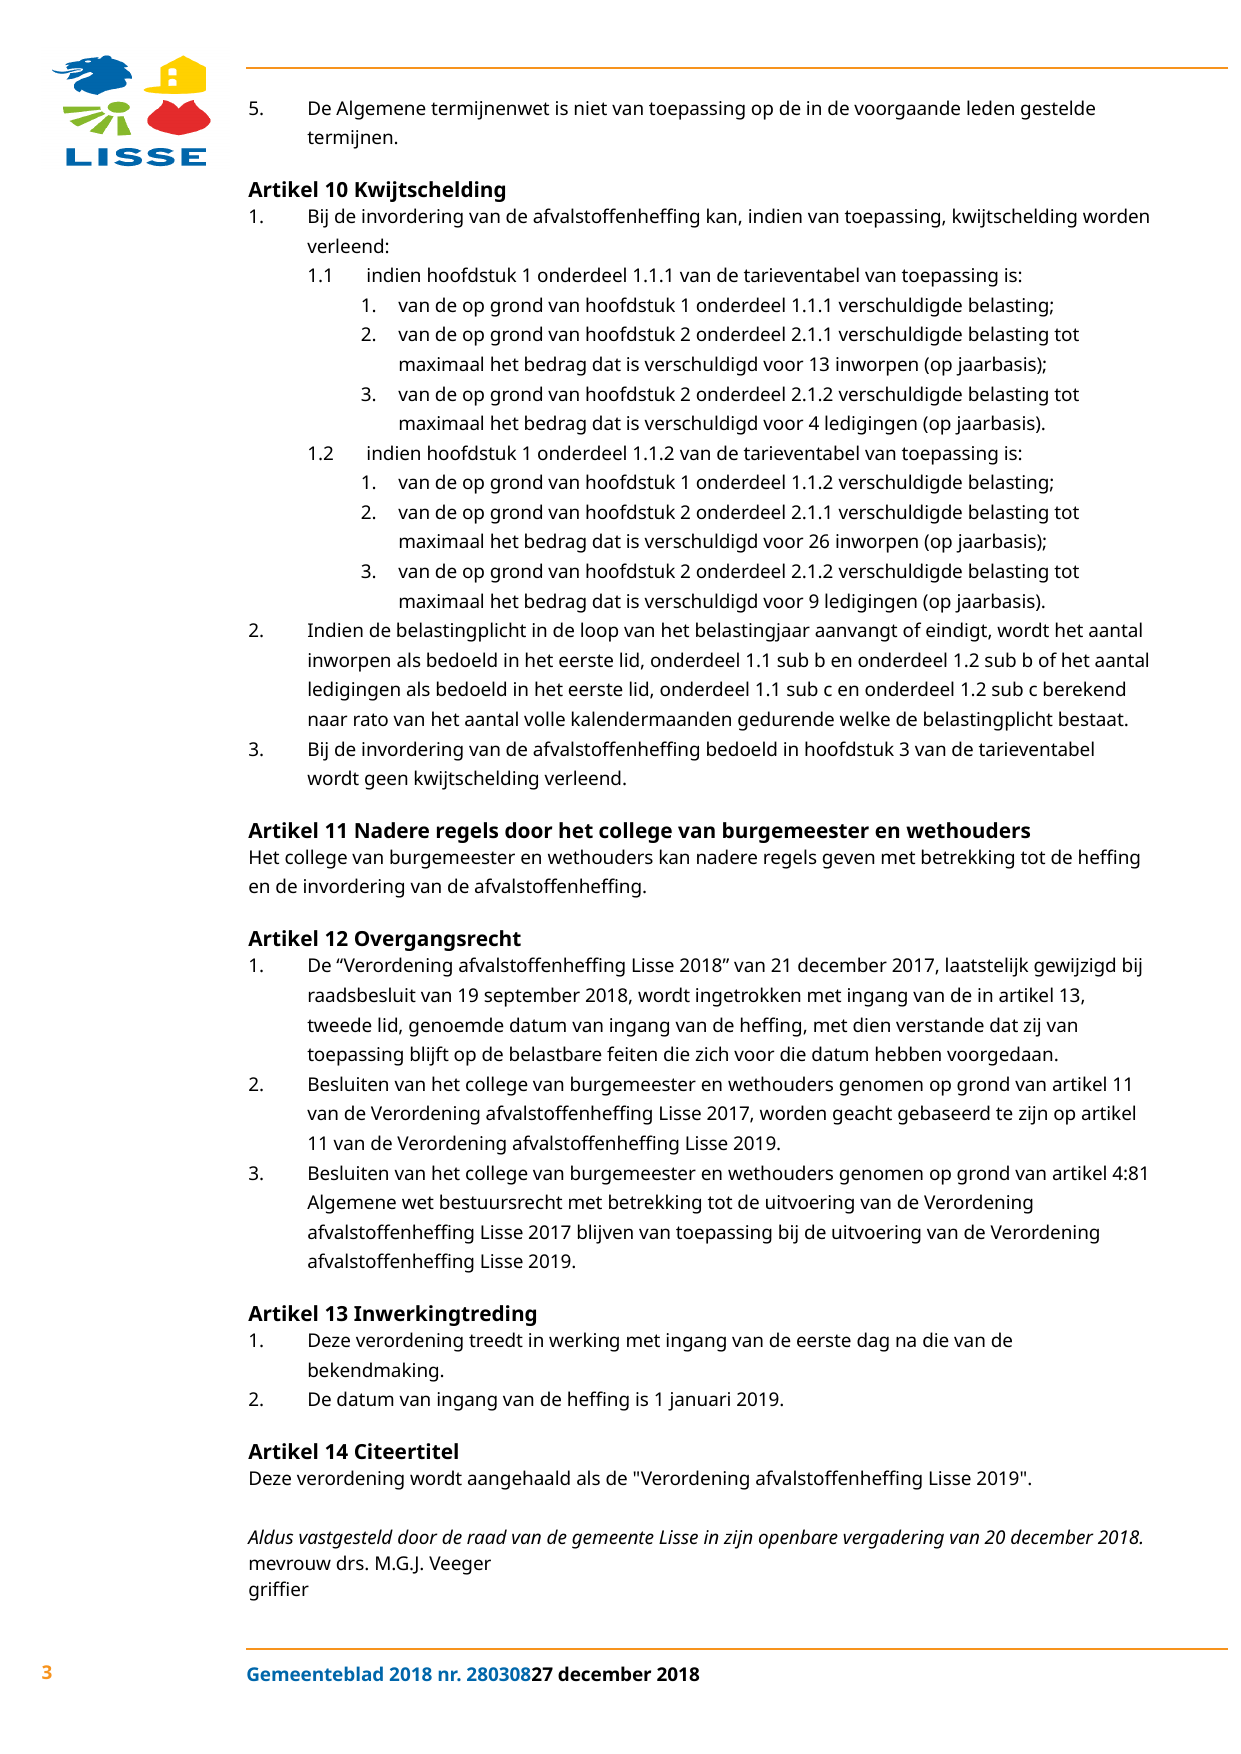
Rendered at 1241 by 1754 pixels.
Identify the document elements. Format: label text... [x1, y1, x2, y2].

list van de op grond van hoofdstuk 2 onderdeel 2.1.2 verschuldigde belasting tot maximaal het bedrag dat is verschuldigd voor 9 ledigingen (op jaarbasis). [361, 558, 1152, 613]
text griffier [248, 1576, 1152, 1602]
text Artikel 10 Kwijtschelding [248, 175, 1152, 203]
list indien hoofdstuk 1 onderdeel 1.1.1 van de tarieventabel van toepassing is: [307, 262, 1152, 288]
list Deze verordening treedt in werking met ingang van de eerste dag na die van de bekendmaking. [248, 1327, 1152, 1383]
list van de op grond van hoofdstuk 1 onderdeel 1.1.1 verschuldigde belasting; [361, 292, 1152, 318]
list van de op grond van hoofdstuk 1 onderdeel 1.1.2 verschuldigde belasting; [361, 469, 1152, 495]
list Besluiten van het college van burgemeester en wethouders genomen op grond van artikel 11 van de Verordening afvalstoffenheffing Lisse 2017, worden geacht gebaseerd te zijn op artikel 11 van de Verordening afvalstoffenheffing Lisse 2019. [248, 1071, 1152, 1156]
list Besluiten van het college van burgemeester en wethouders genomen op grond van artikel 4:81 Algemene wet bestuursrecht met betrekking tot de uitvoering van de Verordening afvalstoffenheffing Lisse 2017 blijven van toepassing bij de uitvoering van de Verordening afvalstoffenheffing Lisse 2019. [248, 1160, 1152, 1274]
text Artikel 12 Overgangsrecht [248, 924, 1152, 953]
text Artikel 14 Citeertitel [248, 1437, 1152, 1465]
list De “Verordening afvalstoffenheffing Lisse 2018” van 21 december 2017, laatstelijk gewijzigd bij raadsbesluit van 19 september 2018, wordt ingetrokken met ingang van de in artikel 13, tweede lid, genoemde datum van ingang van de heffing, met dien verstande dat zij van toepassing blijft op de belastbare feiten die zich voor die datum hebben voorgedaan. [248, 953, 1152, 1067]
text Deze verordening wordt aangehaald als de "Verordening afvalstoffenheffing Lisse 2019". [248, 1465, 1152, 1491]
list van de op grond van hoofdstuk 2 onderdeel 2.1.1 verschuldigde belasting tot maximaal het bedrag dat is verschuldigd voor 26 inworpen (op jaarbasis); [361, 499, 1152, 554]
list Bij de invordering van de afvalstoffenheffing bedoeld in hoofdstuk 3 van de tarieventabel wordt geen kwijtschelding verleend. [248, 736, 1152, 791]
text Artikel 13 Inwerkingtreding [248, 1299, 1152, 1327]
list Bij de invordering van de afvalstoffenheffing kan, indien van toepassing, kwijtschelding worden verleend: [248, 203, 1152, 258]
list De datum van ingang van de heffing is 1 januari 2019. [248, 1386, 1152, 1412]
list De Algemene termijnenwet is niet van toepassing op de in de voorgaande leden gestelde termijnen. [248, 95, 1152, 150]
list Indien de belastingplicht in de loop van het belastingjaar aanvangt of eindigt, wordt het aantal inworpen als bedoeld in het eerste lid, onderdeel 1.1 sub b en onderdeel 1.2 sub b of het aantal ledigingen als bedoeld in het eerste lid, onderdeel 1.1 sub c en onderdeel 1.2 sub c berekend naar rato van het aantal volle kalendermaanden gedurende welke de belastingplicht bestaat. [248, 617, 1152, 732]
text mevrouw drs. M.G.J. Veeger [248, 1550, 1152, 1576]
list van de op grond van hoofdstuk 2 onderdeel 2.1.2 verschuldigde belasting tot maximaal het bedrag dat is verschuldigd voor 4 ledigingen (op jaarbasis). [361, 381, 1152, 436]
picture [41, 47, 231, 172]
list van de op grond van hoofdstuk 2 onderdeel 2.1.1 verschuldigde belasting tot maximaal het bedrag dat is verschuldigd voor 13 inworpen (op jaarbasis); [361, 322, 1152, 377]
list indien hoofdstuk 1 onderdeel 1.1.2 van de tarieventabel van toepassing is: [307, 440, 1152, 466]
text Aldus vastgesteld door de raad van de gemeente Lisse in zijn openbare vergadering van 20 december 2018. [248, 1524, 1152, 1550]
text Artikel 11 Nadere regels door het college van burgemeester en wethouders [248, 816, 1152, 844]
text Het college van burgemeester en wethouders kan nadere regels geven met betrekking tot de heffing en de invordering van de afvalstoffenheffing. [248, 844, 1152, 899]
